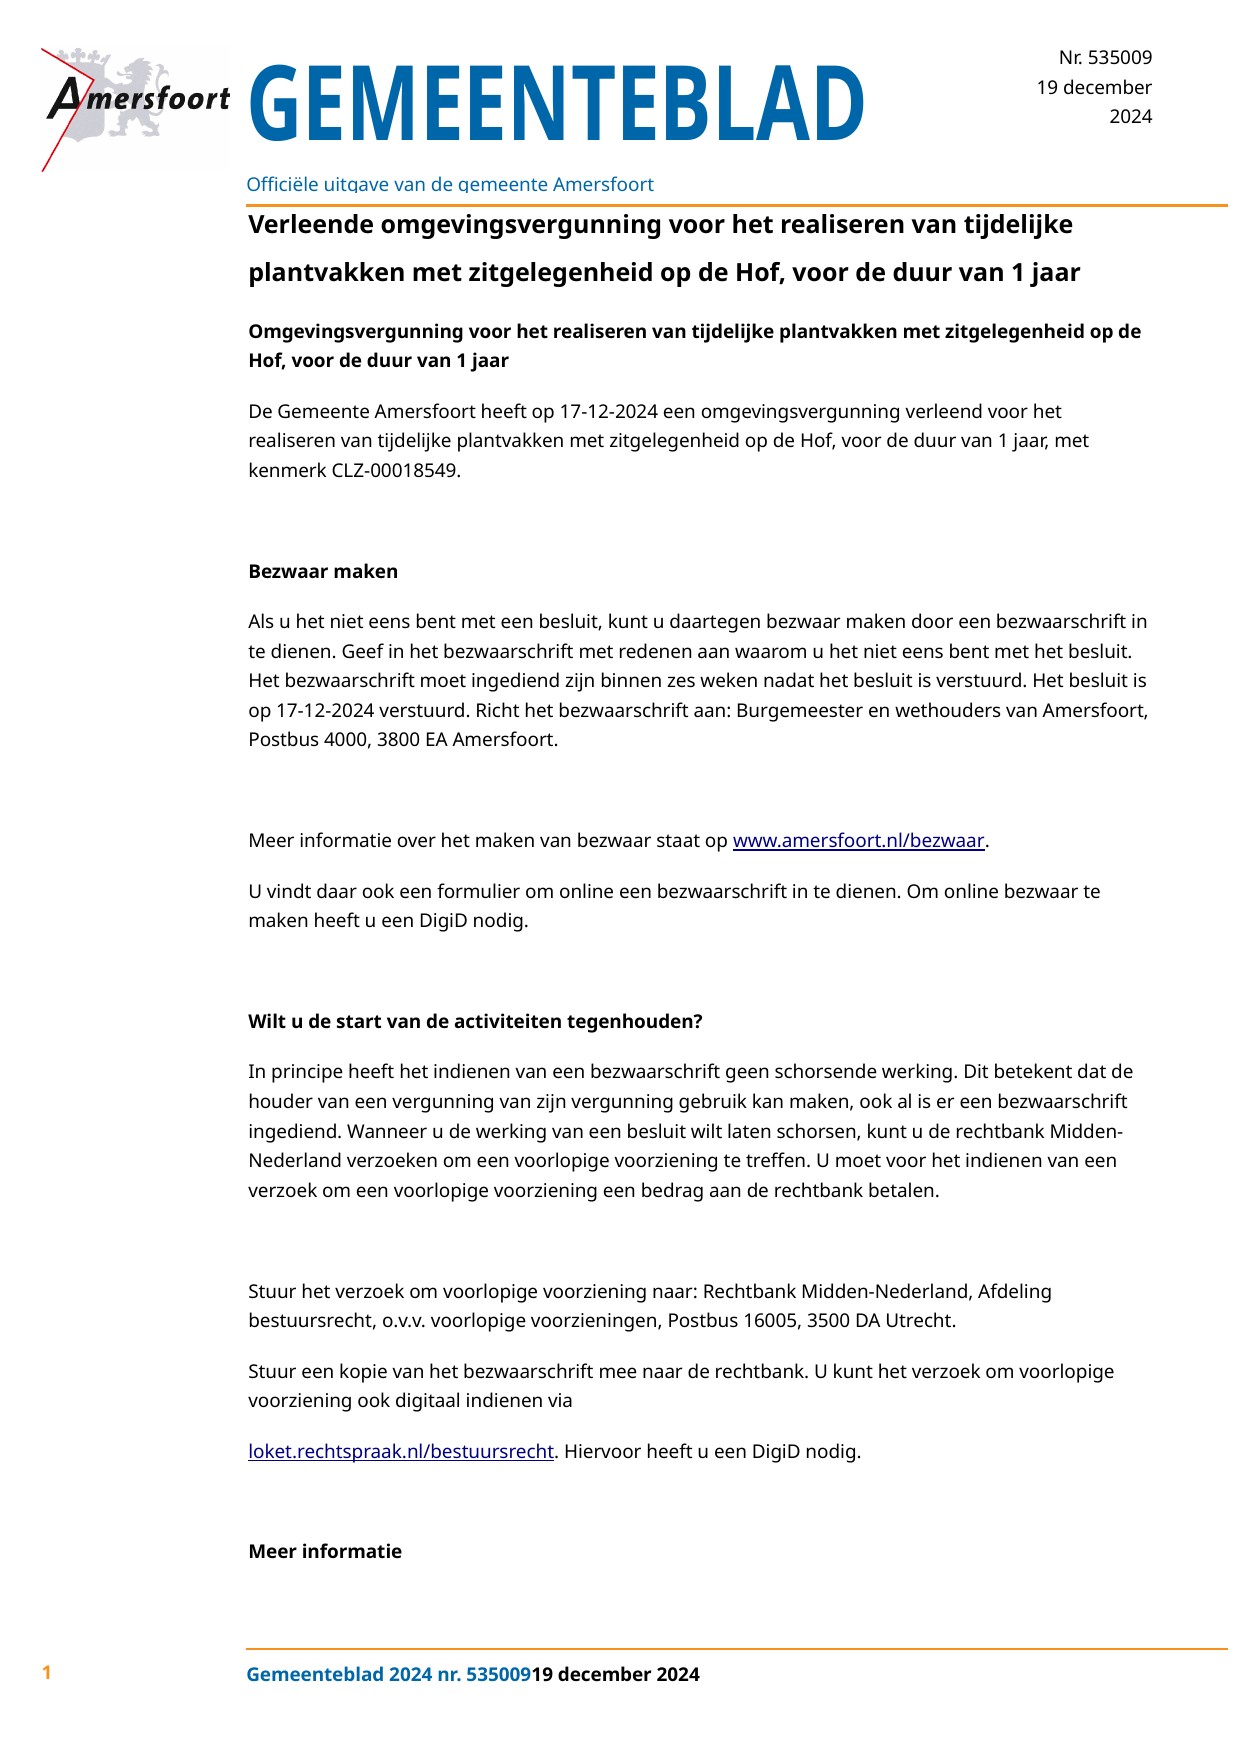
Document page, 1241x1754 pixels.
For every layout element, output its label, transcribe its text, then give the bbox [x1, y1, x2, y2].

text U vindt daar ook een formulier om online een bezwaarschrift in te dienen. Om online bezwaar te maken heeft u een DigiD nodig. [248, 878, 1152, 933]
text Stuur het verzoek om voorlopige voorziening naar: Rechtbank Midden-Nederland, Afdeling bestuursrecht, o.v.v. voorlopige voorzieningen, Postbus 16005, 3500 DA Utrecht. [248, 1278, 1152, 1333]
text Als u het niet eens bent met een besluit, kunt u daartegen bezwaar maken door een bezwaarschrift in te dienen. Geef in het bezwaarschrift met redenen aan waarom u het niet eens bent met het besluit. Het bezwaarschrift moet ingediend zijn binnen zes weken nadat het besluit is verstuurd. Het besluit is op 17-12-2024 verstuurd. Richt het bezwaarschrift aan: Burgemeester en wethouders van Amersfoort, Postbus 4000, 3800 EA Amersfoort. [248, 608, 1152, 752]
text In principe heeft het indienen van een bezwaarschrift geen schorsende werking. Dit betekent dat de houder van een vergunning van zijn vergunning gebruik kan maken, ook al is er een bezwaarschrift ingediend. Wanneer u de werking van een besluit wilt laten schorsen, kunt u de rechtbank Midden-Nederland verzoeken om een voorlopige voorziening te treffen. U moet voor het indienen van een verzoek om een voorlopige voorziening een bedrag aan de rechtbank betalen. [248, 1059, 1152, 1203]
text Verleende omgevingsvergunning voor het realiseren van tijdelijke plantvakken met zitgelegenheid op de Hof, voor de duur van 1 jaar [248, 207, 1152, 288]
text Meer informatie [248, 1539, 1152, 1564]
text Omgevingsvergunning voor het realiseren van tijdelijke plantvakken met zitgelegenheid op de Hof, voor de duur van 1 jaar [248, 318, 1152, 373]
picture [41, 47, 231, 172]
text Stuur een kopie van het bezwaarschrift mee naar de rechtbank. U kunt het verzoek om voorlopige voorziening ook digitaal indienen via [248, 1358, 1152, 1413]
text Wilt u de start van de activiteiten tegenhouden? [248, 1008, 1152, 1034]
text De Gemeente Amersfoort heeft op 17-12-2024 een omgevingsvergunning verleend voor het realiseren van tijdelijke plantvakken met zitgelegenheid op de Hof, voor de duur van 1 jaar, met kenmerk CLZ-00018549. [248, 398, 1152, 483]
text Meer informatie over het maken van bezwaar staat op www.amersfoort.nl/bezwaar. [248, 827, 1152, 853]
text loket.rechtspraak.nl/bestuursrecht. Hiervoor heeft u een DigiD nodig. [248, 1438, 1152, 1464]
text Bezwaar maken [248, 558, 1152, 584]
